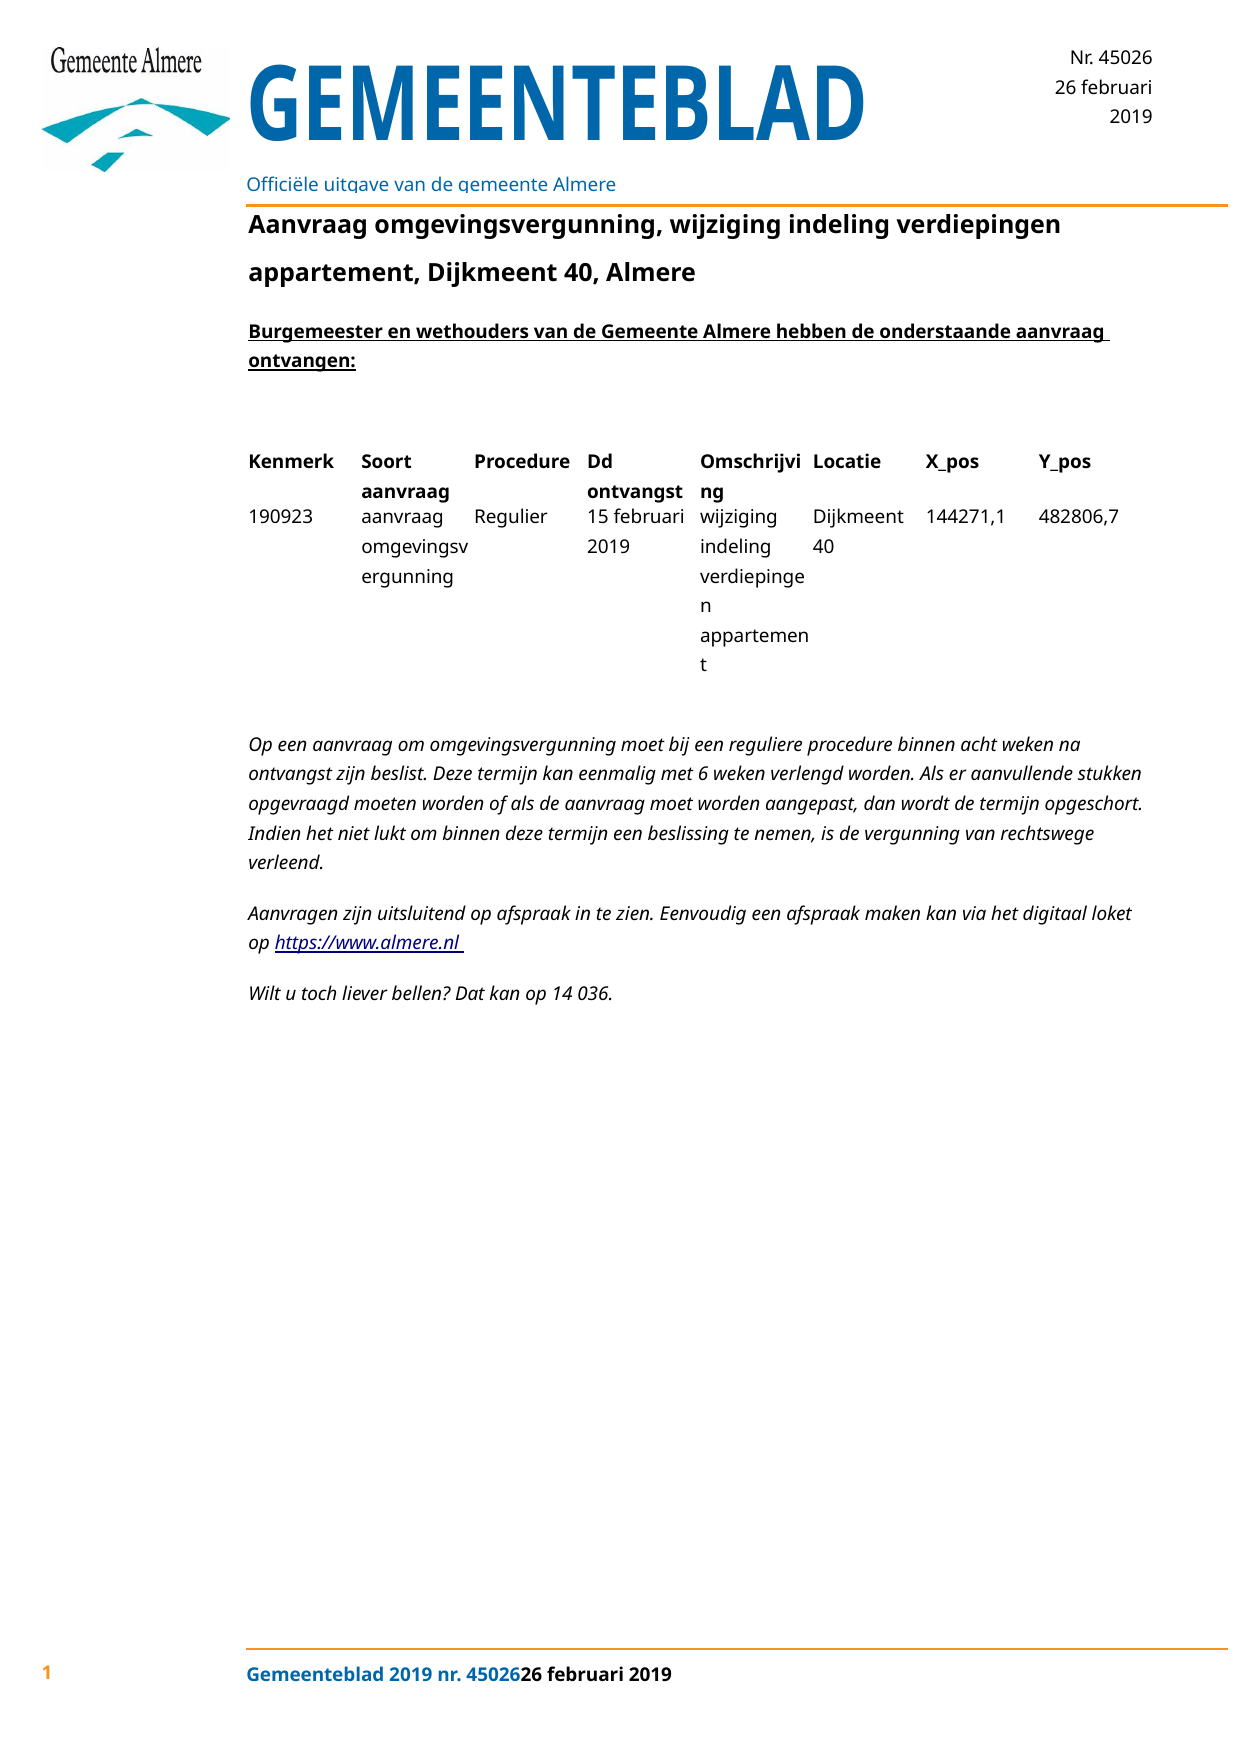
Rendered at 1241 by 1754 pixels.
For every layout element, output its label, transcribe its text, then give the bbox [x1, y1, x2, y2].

table_cell 15 februari 2019 [587, 504, 700, 677]
table_header X_pos [926, 449, 1038, 504]
table_cell Dijkmeent 40 [813, 504, 926, 677]
table_header Procedure [474, 449, 587, 504]
table_cell 482806,7 [1039, 504, 1152, 677]
table_header Kenmerk [248, 449, 361, 504]
table_cell wijziging indeling verdiepingen appartement [700, 504, 813, 677]
table_header Locatie [813, 449, 926, 504]
table_cell 190923 [248, 504, 361, 677]
table_cell aanvraag omgevingsvergunning [361, 504, 474, 677]
table_cell Regulier [474, 504, 587, 677]
picture [41, 47, 231, 172]
table_cell 144271,1 [926, 504, 1038, 677]
text Op een aanvraag om omgevingsvergunning moet bij een reguliere procedure binnen acht weken na ontvangst zijn beslist. Deze termijn kan eenmalig met 6 weken verlengd worden. Als er aanvullende stukken opgevraagd moeten worden of als de aanvraag moet worden aangepast, dan wordt de termijn opgeschort. Indien het niet lukt om binnen deze termijn een beslissing te nemen, is de vergunning van rechtswege verleend. [248, 731, 1152, 875]
text Burgemeester en wethouders van de Gemeente Almere hebben de onderstaande aanvraag ontvangen: [248, 318, 1152, 373]
table_header Soort aanvraag [361, 449, 474, 504]
table_header Dd ontvangst [587, 449, 700, 504]
table_header Y_pos [1039, 449, 1152, 504]
text Wilt u toch liever bellen? Dat kan op 14 036. [248, 980, 1152, 1006]
table_header Omschrijving [700, 449, 813, 504]
text Aanvragen zijn uitsluitend op afspraak in te zien. Eenvoudig een afspraak maken kan via het digitaal loket op https://www.almere.nl [248, 900, 1152, 955]
text Aanvraag omgevingsvergunning, wijziging indeling verdiepingen appartement, Dijkmeent 40, Almere [248, 207, 1152, 288]
